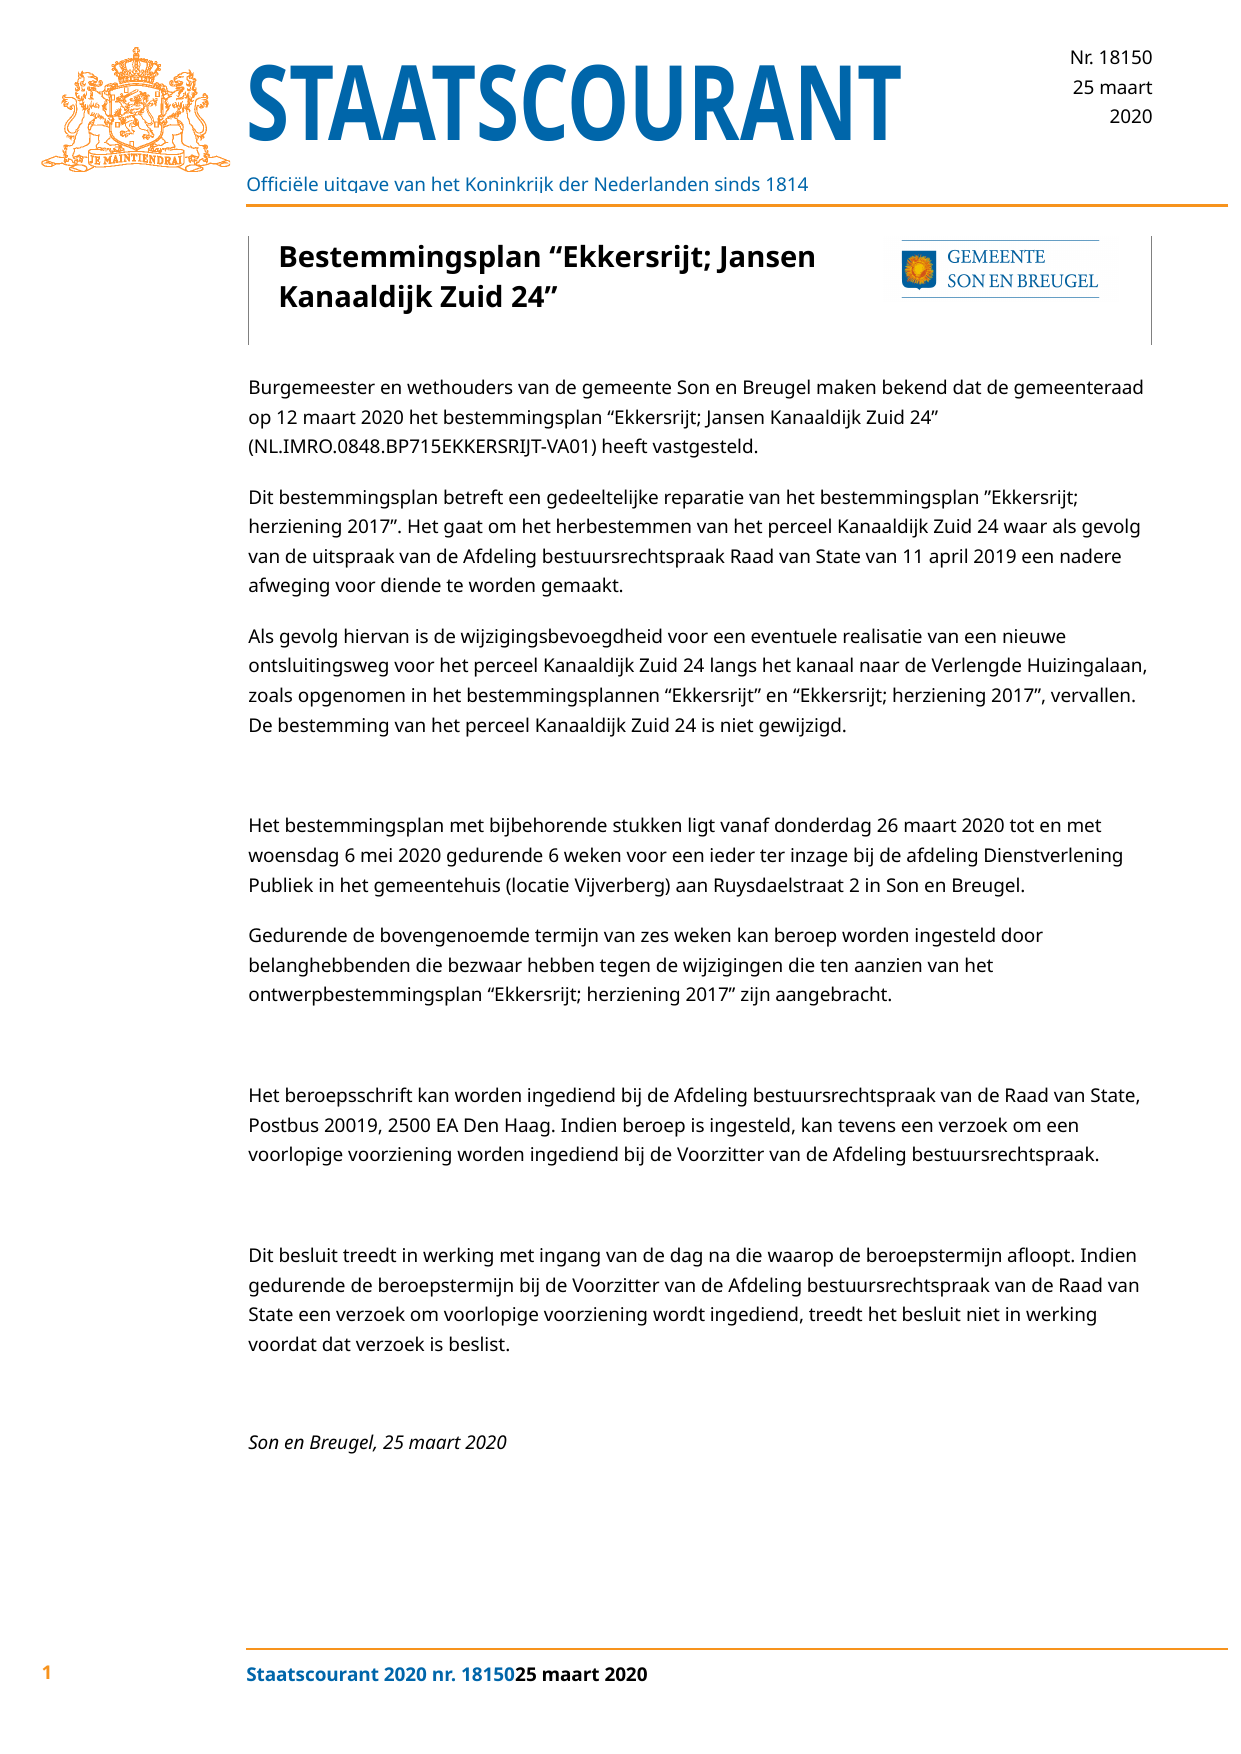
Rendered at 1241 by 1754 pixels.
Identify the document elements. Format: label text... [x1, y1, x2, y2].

text Dit besluit treedt in werking met ingang van de dag na die waarop de beroepstermijn afloopt. Indien gedurende de beroepstermijn bij de Voorzitter van de Afdeling bestuursrechtspraak van de Raad van State een verzoek om voorlopige voorziening wordt ingediend, treedt het besluit niet in werking voordat dat verzoek is beslist. [248, 1242, 1152, 1357]
text Als gevolg hiervan is de wijzigingsbevoegdheid voor een eventuele realisatie van een nieuwe ontsluitingsweg voor het perceel Kanaaldijk Zuid 24 langs het kanaal naar de Verlengde Huizingalaan, zoals opgenomen in het bestemmingsplannen “Ekkersrijt” en “Ekkersrijt; herziening 2017”, vervallen. De bestemming van het perceel Kanaaldijk Zuid 24 is niet gewijzigd. [248, 623, 1152, 737]
text Son en Breugel, 25 maart 2020 [248, 1429, 1152, 1455]
picture [882, 236, 1119, 302]
text Dit bestemmingsplan betreft een gedeeltelijke reparatie van het bestemmingsplan ”Ekkersrijt; herziening 2017”. Het gaat om het herbestemmen van het perceel Kanaaldijk Zuid 24 waar als gevolg van de uitspraak van de Afdeling bestuursrechtspraak Raad van State van 11 april 2019 een nadere afweging voor diende te worden gemaakt. [248, 484, 1152, 598]
table_header [850, 236, 1151, 345]
table_header Bestemmingsplan “Ekkersrijt; Jansen Kanaaldijk Zuid 24” [249, 236, 850, 345]
text Het beroepsschrift kan worden ingediend bij de Afdeling bestuursrechtspraak van de Raad van State, Postbus 20019, 2500 EA Den Haag. Indien beroep is ingesteld, kan tevens een verzoek om een voorlopige voorziening worden ingediend bij de Voorzitter van de Afdeling bestuursrechtspraak. [248, 1082, 1152, 1167]
text Burgemeester en wethouders van de gemeente Son en Breugel maken bekend dat de gemeenteraad op 12 maart 2020 het bestemmingsplan “Ekkersrijt; Jansen Kanaaldijk Zuid 24” (NL.IMRO.0848.BP715EKKERSRIJT-VA01) heeft vastgesteld. [248, 374, 1152, 459]
text Het bestemmingsplan met bijbehorende stukken ligt vanaf donderdag 26 maart 2020 tot en met woensdag 6 mei 2020 gedurende 6 weken voor een ieder ter inzage bij de afdeling Dienstverlening Publiek in het gemeentehuis (locatie Vijverberg) aan Ruysdaelstraat 2 in Son en Breugel. [248, 813, 1152, 897]
text Gedurende de bovengenoemde termijn van zes weken kan beroep worden ingesteld door belanghebbenden die bezwaar hebben tegen de wijzigingen die ten aanzien van het ontwerpbestemmingsplan “Ekkersrijt; herziening 2017” zijn aangebracht. [248, 922, 1152, 1007]
picture [41, 47, 231, 172]
